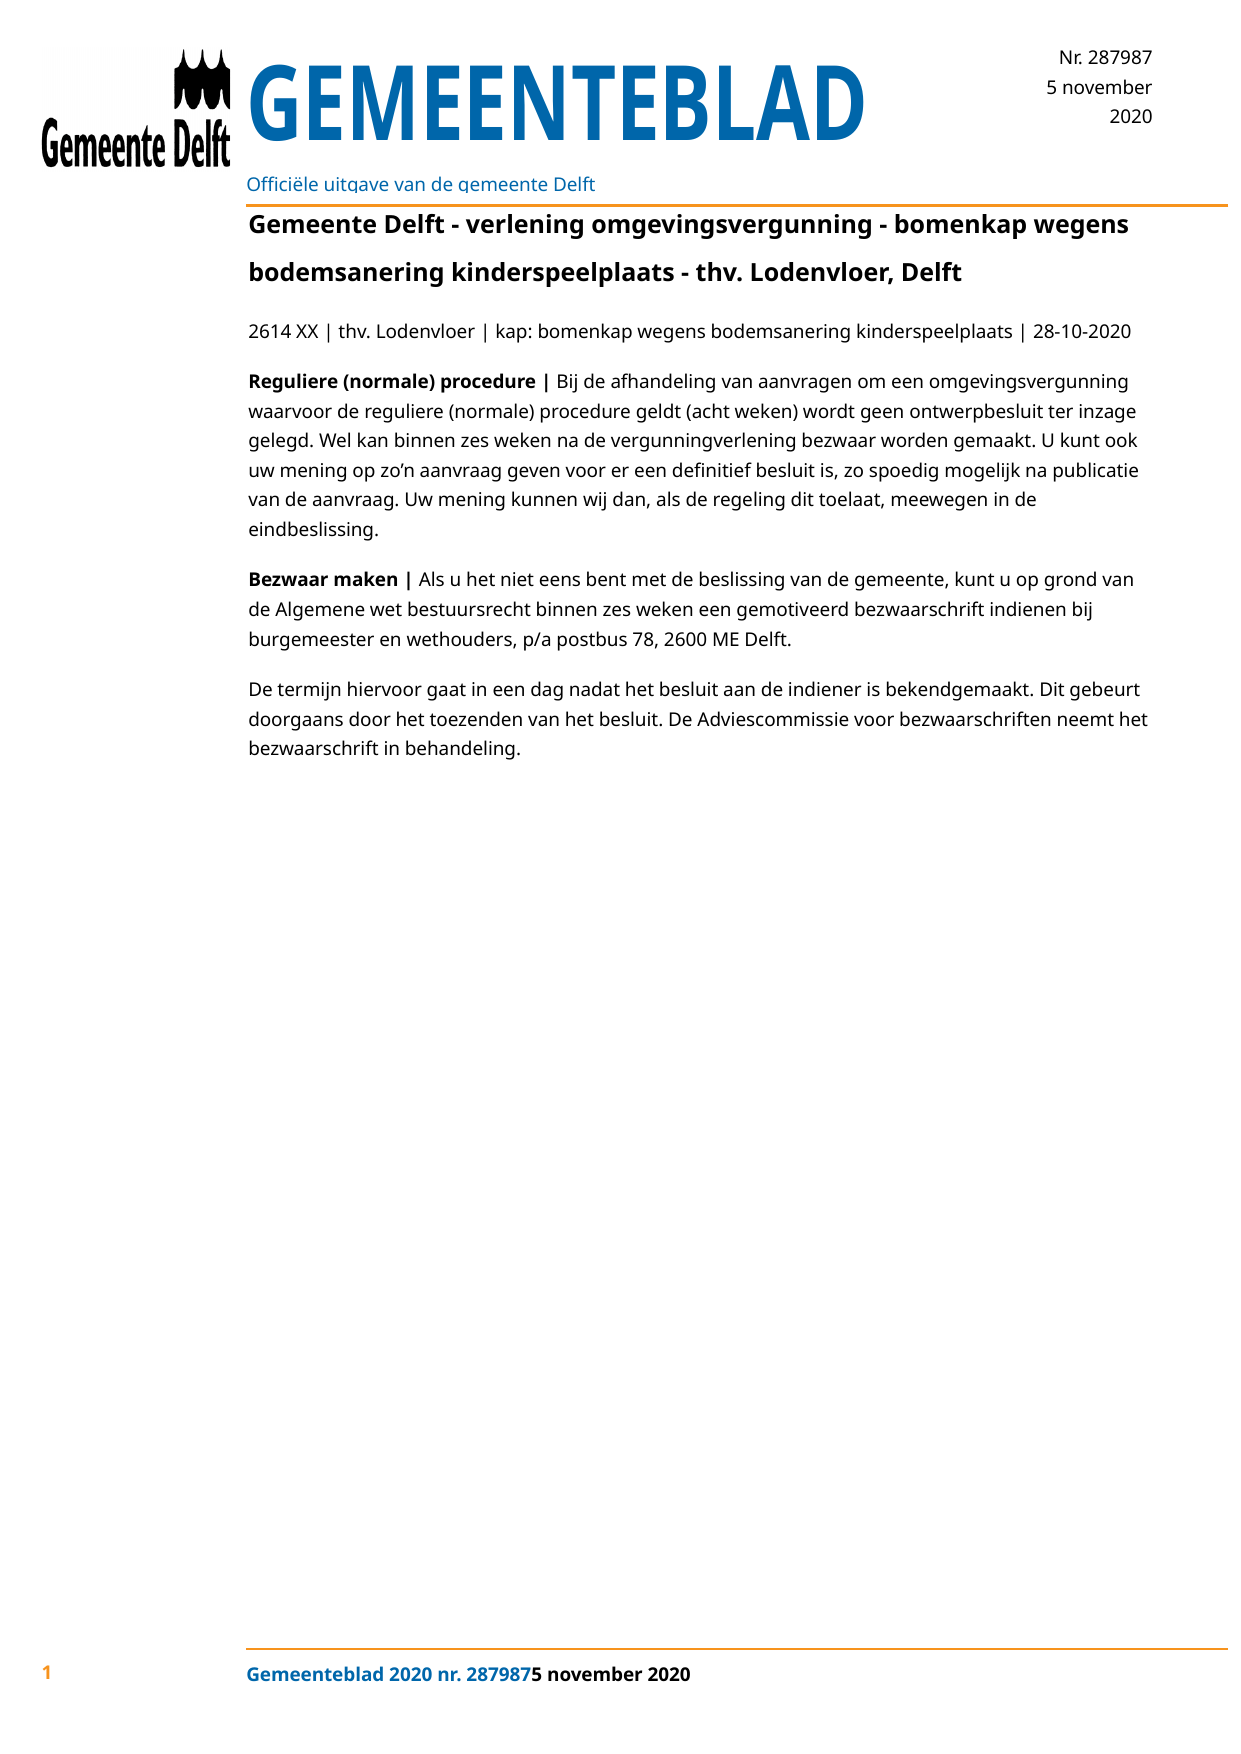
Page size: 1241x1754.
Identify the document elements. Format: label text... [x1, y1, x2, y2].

text Gemeente Delft - verlening omgevingsvergunning - bomenkap wegens bodemsanering kinderspeelplaats - thv. Lodenvloer, Delft [248, 207, 1152, 288]
picture [41, 47, 231, 172]
text De termijn hiervoor gaat in een dag nadat het besluit aan de indiener is bekendgemaakt. Dit gebeurt doorgaans door het toezenden van het besluit. De Adviescommissie voor bezwaarschriften neemt het bezwaarschrift in behandeling. [248, 676, 1152, 761]
text Bezwaar maken | Als u het niet eens bent met de beslissing van de gemeente, kunt u op grond van de Algemene wet bestuursrecht binnen zes weken een gemotiveerd bezwaarschrift indienen bij burgemeester en wethouders, p/a postbus 78, 2600 ME Delft. [248, 567, 1152, 652]
text Reguliere (normale) procedure | Bij de afhandeling van aanvragen om een omgevingsvergunning waarvoor de reguliere (normale) procedure geldt (acht weken) wordt geen ontwerpbesluit ter inzage gelegd. Wel kan binnen zes weken na de vergunningverlening bezwaar worden gemaakt. U kunt ook uw mening op zo’n aanvraag geven voor er een definitief besluit is, zo spoedig mogelijk na publicatie van de aanvraag. Uw mening kunnen wij dan, als de regeling dit toelaat, meewegen in de eindbeslissing. [248, 368, 1152, 542]
text 2614 XX | thv. Lodenvloer | kap: bomenkap wegens bodemsanering kinderspeelplaats | 28-10-2020 [248, 318, 1152, 344]
